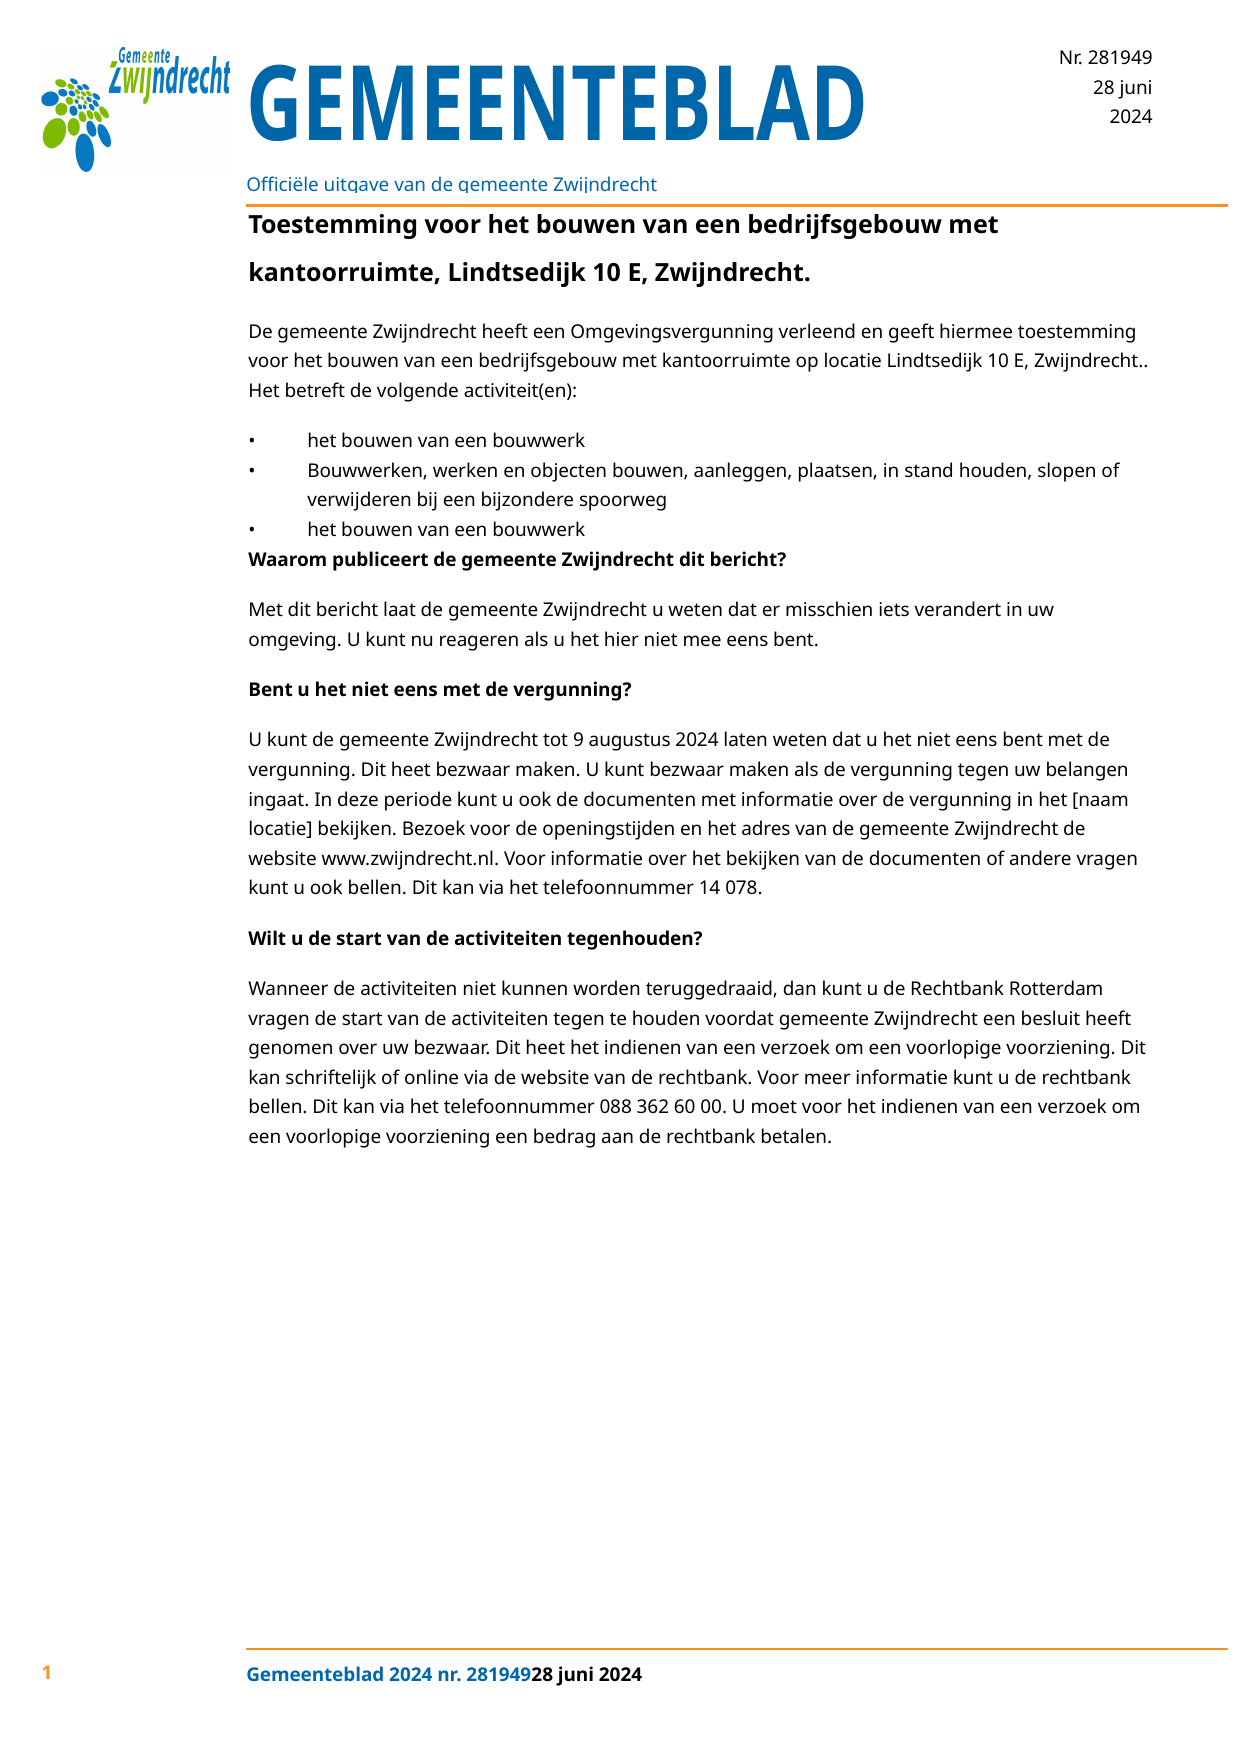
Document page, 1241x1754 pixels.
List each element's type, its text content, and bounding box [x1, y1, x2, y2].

picture [41, 47, 231, 172]
list het bouwen van een bouwwerk [248, 427, 1152, 453]
text Met dit bericht laat de gemeente Zwijndrecht u weten dat er misschien iets verandert in uw omgeving. U kunt nu reageren als u het hier niet mee eens bent. [248, 596, 1152, 652]
text Toestemming voor het bouwen van een bedrijfsgebouw met kantoorruimte, Lindtsedijk 10 E, Zwijndrecht. [248, 207, 1152, 288]
text Bent u het niet eens met de vergunning? [248, 676, 1152, 702]
text Wilt u de start van de activiteiten tegenhouden? [248, 925, 1152, 951]
text De gemeente Zwijndrecht heeft een Omgevingsvergunning verleend en geeft hiermee toestemming voor het bouwen van een bedrijfsgebouw met kantoorruimte op locatie Lindtsedijk 10 E, Zwijndrecht.. Het betreft de volgende activiteit(en): [248, 318, 1152, 403]
list Bouwwerken, werken en objecten bouwen, aanleggen, plaatsen, in stand houden, slopen of verwijderen bij een bijzondere spoorweg [248, 457, 1152, 512]
list het bouwen van een bouwwerk [248, 516, 1152, 542]
text Wanneer de activiteiten niet kunnen worden teruggedraaid, dan kunt u de Rechtbank Rotterdam vragen de start van de activiteiten tegen te houden voordat gemeente Zwijndrecht een besluit heeft genomen over uw bezwaar. Dit heet het indienen van een verzoek om een voorlopige voorziening. Dit kan schriftelijk of online via de website van de rechtbank. Voor meer informatie kunt u de rechtbank bellen. Dit kan via het telefoonnummer 088 362 60 00. U moet voor het indienen van een verzoek om een voorlopige voorziening een bedrag aan de rechtbank betalen. [248, 975, 1152, 1149]
text Waarom publiceert de gemeente Zwijndrecht dit bericht? [248, 546, 1152, 572]
text U kunt de gemeente Zwijndrecht tot 9 augustus 2024 laten weten dat u het niet eens bent met de vergunning. Dit heet bezwaar maken. U kunt bezwaar maken als de vergunning tegen uw belangen ingaat. In deze periode kunt u ook de documenten met informatie over de vergunning in het [naam locatie] bekijken. Bezoek voor de openingstijden en het adres van de gemeente Zwijndrecht de website www.zwijndrecht.nl. Voor informatie over het bekijken van de documenten of andere vragen kunt u ook bellen. Dit kan via het telefoonnummer 14 078. [248, 727, 1152, 900]
